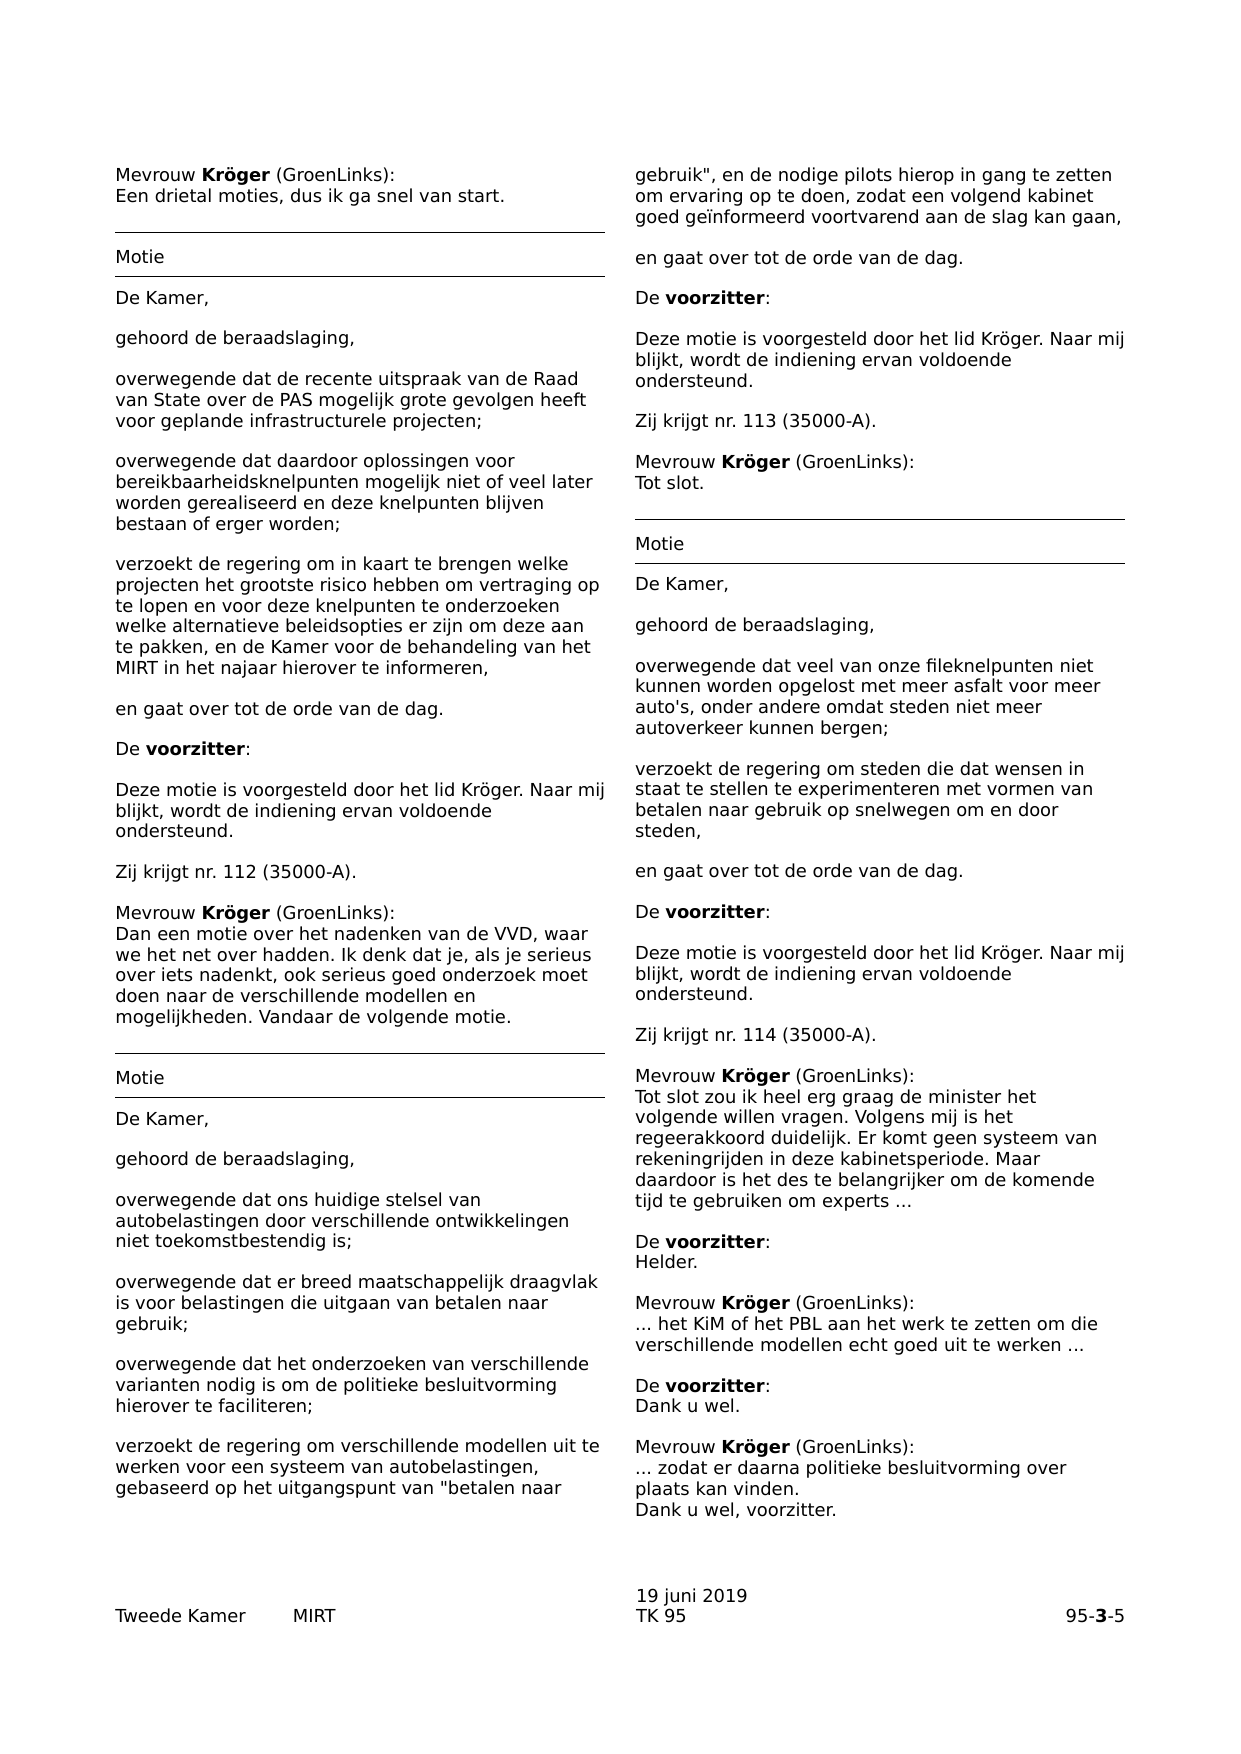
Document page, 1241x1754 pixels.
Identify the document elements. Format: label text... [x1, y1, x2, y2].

text Mevrouw Kröger (GroenLinks): [635, 1293, 1125, 1314]
text gehoord de beraadslaging, [115, 1149, 605, 1170]
text De Kamer, [115, 1108, 605, 1129]
text De Kamer, [115, 287, 605, 308]
text Dank u wel. [635, 1396, 1125, 1417]
text Deze motie is voorgesteld door het lid Kröger. Naar mij blijkt, wordt de indiening ervan voldoende ondersteund. [115, 780, 605, 842]
text Mevrouw Kröger (GroenLinks): [635, 1437, 1125, 1458]
text overwegende dat veel van onze fileknelpunten niet kunnen worden opgelost met meer asfalt voor meer auto's, onder andere omdat steden niet meer autoverkeer kunnen bergen; [635, 656, 1125, 738]
text Zij krijgt nr. 113 (35000-A). [635, 411, 1125, 432]
text ... het KiM of het PBL aan het werk te zetten om die verschillende modellen echt goed uit te werken ... [635, 1314, 1125, 1355]
text Dan een motie over het nadenken van de VVD, waar we het net over hadden. Ik denk dat je, als je serieus over iets nadenkt, ook serieus goed onderzoek moet doen naar de verschillende modellen en mogelijkheden. Vandaar de volgende motie. [115, 923, 605, 1028]
text Helder. [635, 1252, 1125, 1273]
text gehoord de beraadslaging, [635, 615, 1125, 636]
text overwegende dat de recente uitspraak van de Raad van State over de PAS mogelijk grote gevolgen heeft voor geplande infrastructurele projecten; [115, 369, 605, 431]
text gehoord de beraadslaging, [115, 328, 605, 349]
text overwegende dat ons huidige stelsel van autobelastingen door verschillende ontwikkelingen niet toekomstbestendig is; [115, 1190, 605, 1252]
text verzoekt de regering om steden die dat wensen in staat te stellen te experimenteren met vormen van betalen naar gebruik op snelwegen om en door steden, [635, 758, 1125, 841]
text De Kamer, [635, 574, 1125, 595]
text en gaat over tot de orde van de dag. [635, 247, 1125, 268]
text Deze motie is voorgesteld door het lid Kröger. Naar mij blijkt, wordt de indiening ervan voldoende ondersteund. [635, 943, 1125, 1005]
text verzoekt de regering om in kaart te brengen welke projecten het grootste risico hebben om vertraging op te lopen en voor deze knelpunten te onderzoeken welke alternatieve beleidsopties er zijn om deze aan te pakken, en de Kamer voor de behandeling van het MIRT in het najaar hierover te informeren, [115, 554, 605, 678]
text Motie [115, 1068, 605, 1088]
text De voorzitter: [635, 902, 1125, 923]
text en gaat over tot de orde van de dag. [115, 698, 605, 719]
text ... zodat er daarna politieke besluitvorming over plaats kan vinden. [635, 1458, 1125, 1499]
text De voorzitter: [635, 1231, 1125, 1252]
text Mevrouw Kröger (GroenLinks): [635, 452, 1125, 473]
text Deze motie is voorgesteld door het lid Kröger. Naar mij blijkt, wordt de indiening ervan voldoende ondersteund. [635, 329, 1125, 391]
text Dank u wel, voorzitter. [635, 1499, 1125, 1520]
text De voorzitter: [115, 739, 605, 760]
text Motie [635, 533, 1125, 554]
text Tot slot zou ik heel erg graag de minister het volgende willen vragen. Volgens mij is het regeerakkoord duidelijk. Er komt geen systeem van rekeningrijden in deze kabinetsperiode. Maar daardoor is het des te belangrijker om de komende tijd te gebruiken om experts ... [635, 1086, 1125, 1211]
text Mevrouw Kröger (GroenLinks): [635, 1066, 1125, 1086]
text gebruik", en de nodige pilots hierop in gang te zetten om ervaring op te doen, zodat een volgend kabinet goed geïnformeerd voortvarend aan de slag kan gaan, [635, 165, 1125, 227]
text overwegende dat het onderzoeken van verschillende varianten nodig is om de politieke besluitvorming hierover te faciliteren; [115, 1354, 605, 1416]
text overwegende dat er breed maatschappelijk draagvlak is voor belastingen die uitgaan van betalen naar gebruik; [115, 1272, 605, 1334]
text overwegende dat daardoor oplossingen voor bereikbaarheidsknelpunten mogelijk niet of veel later worden gerealiseerd en deze knelpunten blijven bestaan of erger worden; [115, 451, 605, 534]
text en gaat over tot de orde van de dag. [635, 861, 1125, 882]
text verzoekt de regering om verschillende modellen uit te werken voor een systeem van autobelastingen, gebaseerd op het uitgangspunt van "betalen naar [115, 1436, 605, 1498]
text Motie [115, 247, 605, 267]
text Mevrouw Kröger (GroenLinks): [115, 903, 605, 923]
text Mevrouw Kröger (GroenLinks): [115, 165, 605, 186]
text Tot slot. [635, 473, 1125, 493]
text De voorzitter: [635, 1375, 1125, 1396]
text De voorzitter: [635, 288, 1125, 309]
text Zij krijgt nr. 112 (35000-A). [115, 862, 605, 883]
text Zij krijgt nr. 114 (35000-A). [635, 1025, 1125, 1046]
text Een drietal moties, dus ik ga snel van start. [115, 186, 605, 207]
